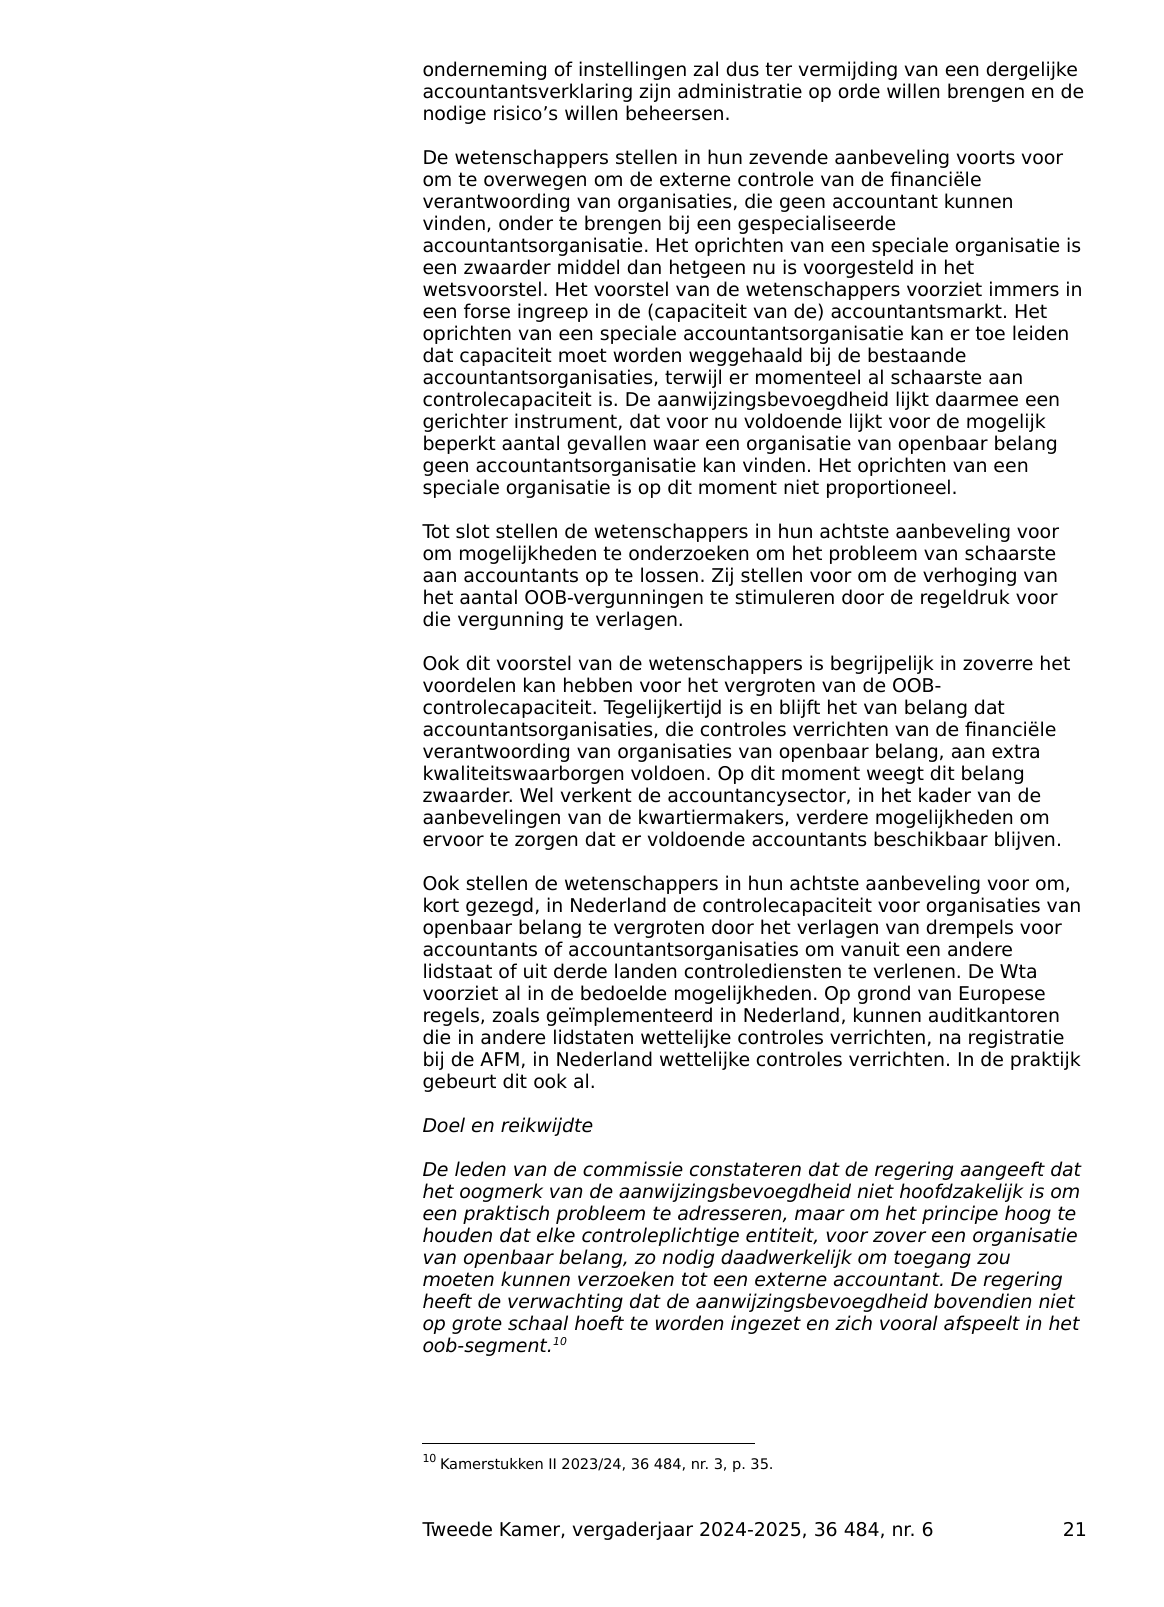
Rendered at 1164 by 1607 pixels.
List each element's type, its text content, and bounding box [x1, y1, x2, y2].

text Kamerstukken II 2023/24, 36 484, nr. 3, p. 35. [422, 1452, 1087, 1474]
text Tot slot stellen de wetenschappers in hun achtste aanbeveling voor om mogelijkheden te onderzoeken om het probleem van schaarste aan accountants op te lossen. Zij stellen voor om de verhoging van het aantal OOB-vergunningen te stimuleren door de regeldruk voor die vergunning te verlagen. [422, 521, 1087, 631]
text onderneming of instellingen zal dus ter vermijding van een dergelijke accountantsverklaring zijn administratie op orde willen brengen en de nodige risico’s willen beheersen. [422, 59, 1087, 125]
text Ook dit voorstel van de wetenschappers is begrijpelijk in zoverre het voordelen kan hebben voor het vergroten van de OOB-controlecapaciteit. Tegelijkertijd is en blijft het van belang dat accountantsorganisaties, die controles verrichten van de financiële verantwoording van organisaties van openbaar belang, aan extra kwaliteitswaarborgen voldoen. Op dit moment weegt dit belang zwaarder. Wel verkent de accountancysector, in het kader van de aanbevelingen van de kwartiermakers, verdere mogelijkheden om ervoor te zorgen dat er voldoende accountants beschikbaar blijven. [422, 653, 1087, 851]
text De leden van de commissie constateren dat de regering aangeeft dat het oogmerk van de aanwijzingsbevoegdheid niet hoofdzakelijk is om een praktisch probleem te adresseren, maar om het principe hoog te houden dat elke controleplichtige entiteit, voor zover een organisatie van openbaar belang, zo nodig daadwerkelijk om toegang zou moeten kunnen verzoeken tot een externe accountant. De regering heeft de verwachting dat de aanwijzingsbevoegdheid bovendien niet op grote schaal hoeft te worden ingezet en zich vooral afspeelt in het oob-segment. [422, 1159, 1087, 1357]
text De wetenschappers stellen in hun zevende aanbeveling voorts voor om te overwegen om de externe controle van de financiële verantwoording van organisaties, die geen accountant kunnen vinden, onder te brengen bij een gespecialiseerde accountantsorganisatie. Het oprichten van een speciale organisatie is een zwaarder middel dan hetgeen nu is voorgesteld in het wetsvoorstel. Het voorstel van de wetenschappers voorziet immers in een forse ingreep in de (capaciteit van de) accountantsmarkt. Het oprichten van een speciale accountantsorganisatie kan er toe leiden dat capaciteit moet worden weggehaald bij de bestaande accountantsorganisaties, terwijl er momenteel al schaarste aan controlecapaciteit is. De aanwijzingsbevoegdheid lijkt daarmee een gerichter instrument, dat voor nu voldoende lijkt voor de mogelijk beperkt aantal gevallen waar een organisatie van openbaar belang geen accountantsorganisatie kan vinden. Het oprichten van een speciale organisatie is op dit moment niet proportioneel. [422, 147, 1087, 499]
subtitle Doel en reikwijdte [422, 1115, 1087, 1137]
text Ook stellen de wetenschappers in hun achtste aanbeveling voor om, kort gezegd, in Nederland de controlecapaciteit voor organisaties van openbaar belang te vergroten door het verlagen van drempels voor accountants of accountantsorganisaties om vanuit een andere lidstaat of uit derde landen controlediensten te verlenen. De Wta voorziet al in de bedoelde mogelijkheden. Op grond van Europese regels, zoals geïmplementeerd in Nederland, kunnen auditkantoren die in andere lidstaten wettelijke controles verrichten, na registratie bij de AFM, in Nederland wettelijke controles verrichten. In de praktijk gebeurt dit ook al. [422, 873, 1087, 1093]
